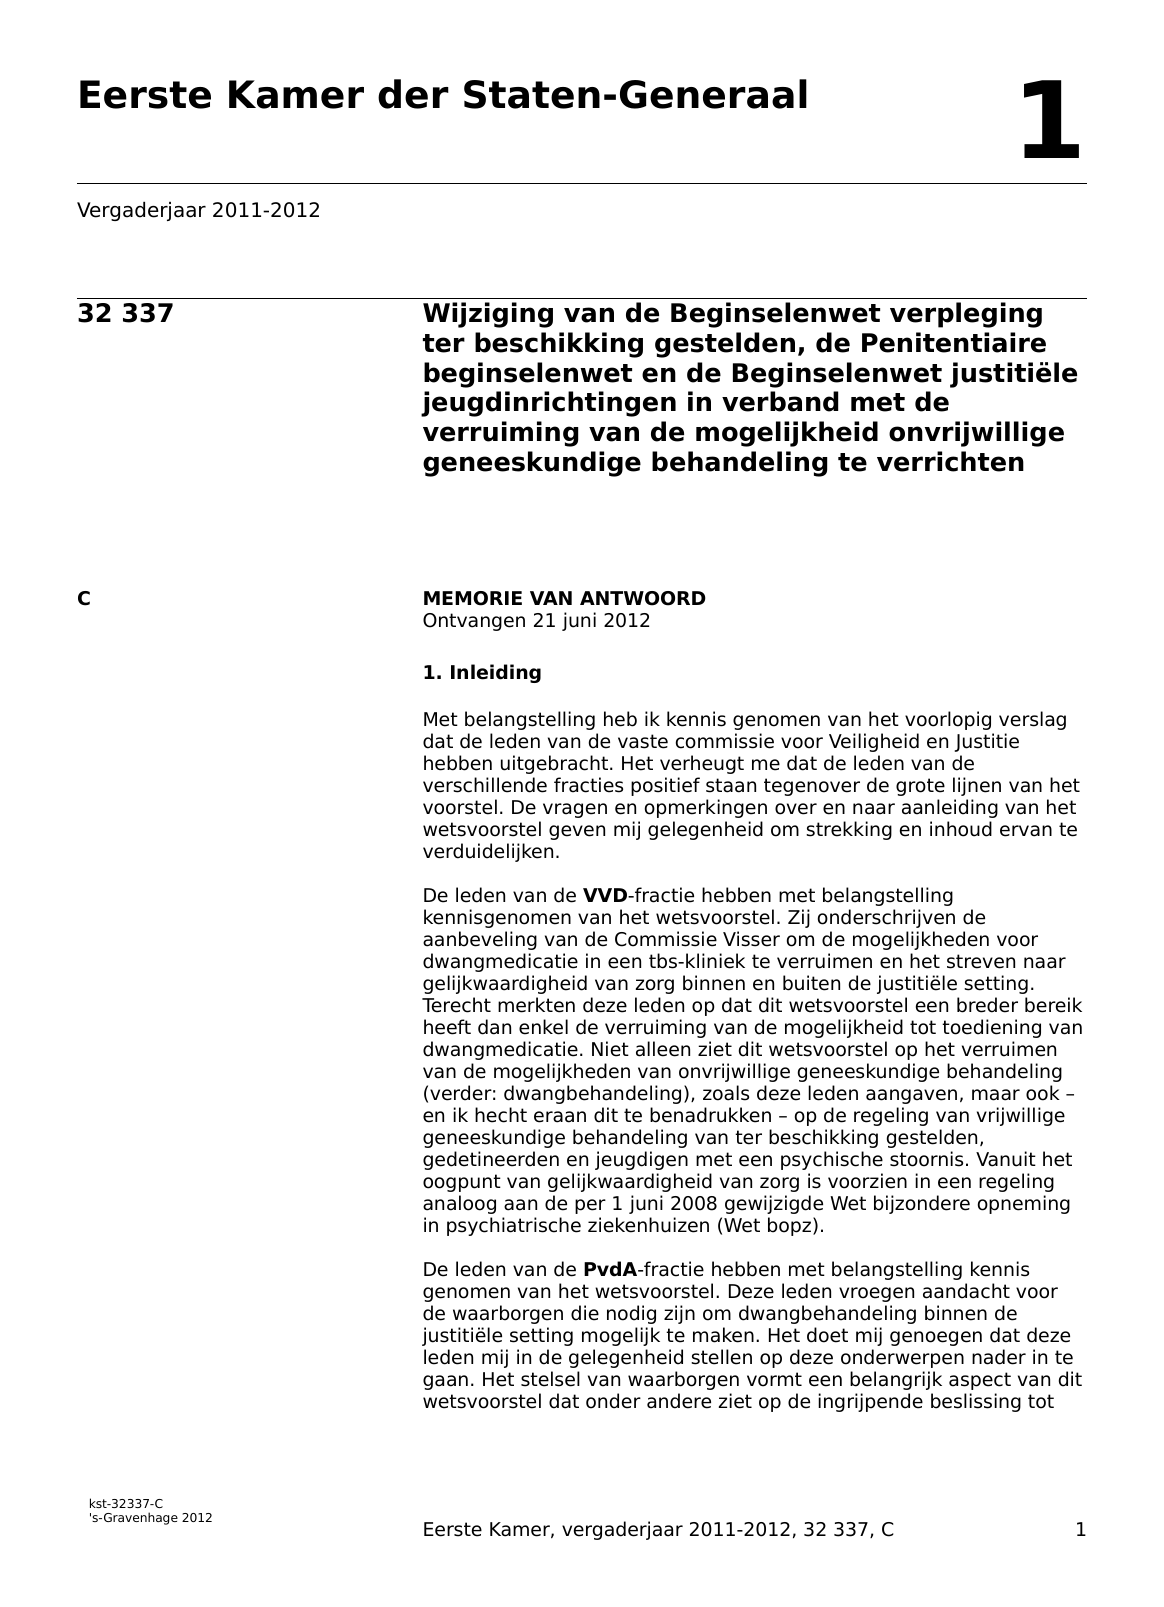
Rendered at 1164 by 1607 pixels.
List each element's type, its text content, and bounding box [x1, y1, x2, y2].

text kst-32337-C [88, 1497, 323, 1511]
text De leden van de PvdA-fractie hebben met belangstelling kennis genomen van het wetsvoorstel. Deze leden vroegen aandacht voor de waarborgen die nodig zijn om dwangbehandeling binnen de justitiële setting mogelijk te maken. Het doet mij genoegen dat deze leden mij in de gelegenheid stellen op deze onderwerpen nader in te gaan. Het stelsel van waarborgen vormt een belangrijk aspect van dit wetsvoorstel dat onder andere ziet op de ingrijpende beslissing tot [422, 1259, 1087, 1413]
table_cell Vergaderjaar 2011-2012 [77, 184, 1087, 298]
table_header Eerste Kamer der Staten-Generaal [77, 59, 886, 183]
subtitle C MEMORIE VAN ANTWOORD [77, 588, 1087, 610]
subtitle 32 337 Wijziging van de Beginselenwet verpleging ter beschikking gestelden, de Penitentiaire beginselenwet en de Beginselenwet justitiële jeugdinrichtingen in verband met de verruiming van de mogelijkheid onvrijwillige geneeskundige behandeling te verrichten [77, 299, 1087, 477]
text Met belangstelling heb ik kennis genomen van het voorlopig verslag dat de leden van de vaste commissie voor Veiligheid en Justitie hebben uitgebracht. Het verheugt me dat de leden van de verschillende fracties positief staan tegenover de grote lijnen van het voorstel. De vragen en opmerkingen over en naar aanleiding van het wetsvoorstel geven mij gelegenheid om strekking en inhoud ervan te verduidelijken. [422, 709, 1087, 863]
table_header 1 [886, 59, 1087, 183]
text Ontvangen 21 juni 2012 [422, 610, 1087, 632]
subtitle 1. Inleiding [422, 662, 1087, 684]
text De leden van de VVD-fractie hebben met belangstelling kennisgenomen van het wetsvoorstel. Zij onderschrijven de aanbeveling van de Commissie Visser om de mogelijkheden voor dwangmedicatie in een tbs-kliniek te verruimen en het streven naar gelijkwaardigheid van zorg binnen en buiten de justitiële setting. Terecht merkten deze leden op dat dit wetsvoorstel een breder bereik heeft dan enkel de verruiming van de mogelijkheid tot toediening van dwangmedicatie. Niet alleen ziet dit wetsvoorstel op het verruimen van de mogelijkheden van onvrijwillige geneeskundige behandeling (verder: dwangbehandeling), zoals deze leden aangaven, maar ook – en ik hecht eraan dit te benadrukken – op de regeling van vrijwillige geneeskundige behandeling van ter beschikking gestelden, gedetineerden en jeugdigen met een psychische stoornis. Vanuit het oogpunt van gelijkwaardigheid van zorg is voorzien in een regeling analoog aan de per 1 juni 2008 gewijzigde Wet bijzondere opneming in psychiatrische ziekenhuizen (Wet bopz). [422, 885, 1087, 1237]
text 's-Gravenhage 2012 [88, 1511, 323, 1525]
